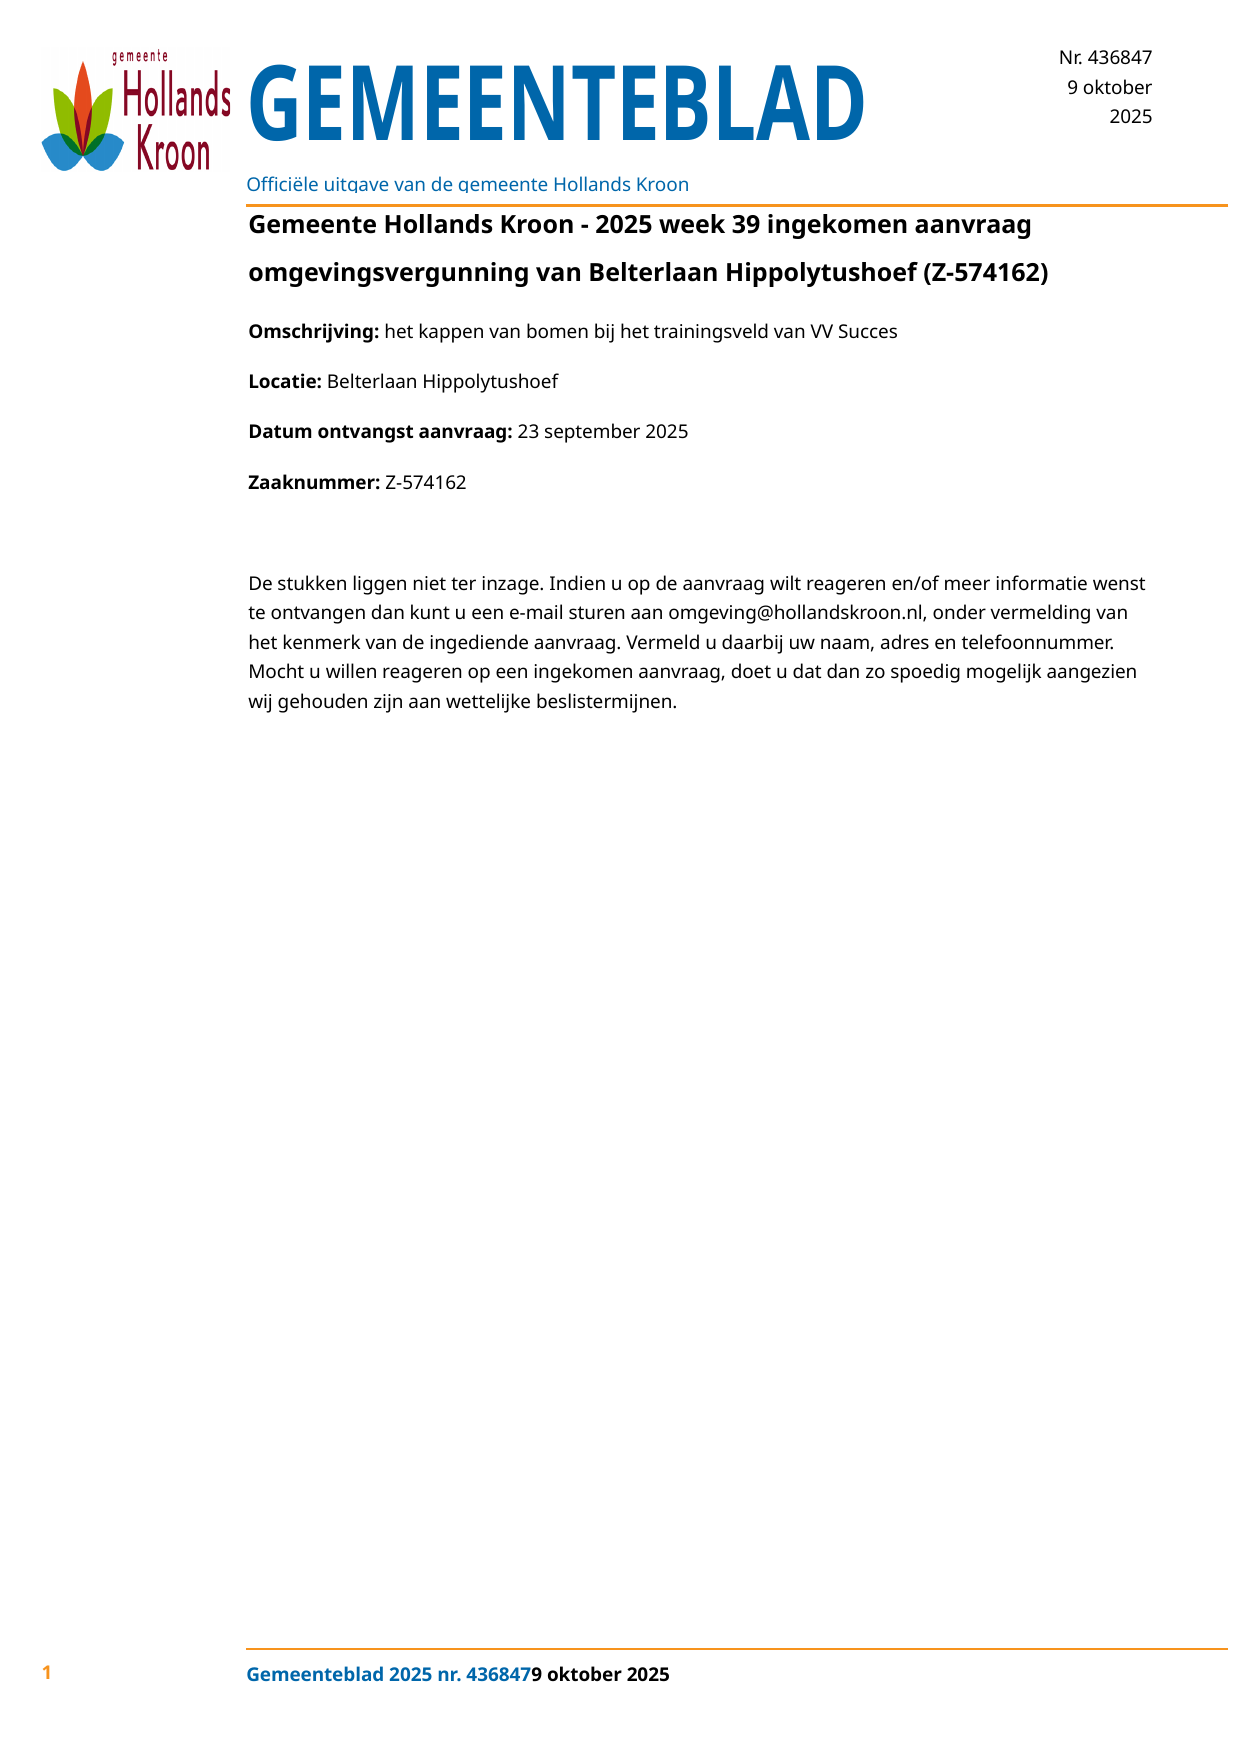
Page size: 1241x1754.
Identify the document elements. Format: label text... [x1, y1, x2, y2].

picture [41, 47, 231, 172]
text Omschrijving: het kappen van bomen bij het trainingsveld van VV Succes [248, 318, 1152, 344]
text Zaaknummer: Z-574162 [248, 469, 1152, 495]
text Datum ontvangst aanvraag: 23 september 2025 [248, 419, 1152, 444]
text Locatie: Belterlaan Hippolytushoef [248, 368, 1152, 394]
text De stukken liggen niet ter inzage. Indien u op de aanvraag wilt reageren en/of meer informatie wenst te ontvangen dan kunt u een e-mail sturen aan omgeving@hollandskroon.nl, onder vermelding van het kenmerk van de ingediende aanvraag. Vermeld u daarbij uw naam, adres en telefoonnummer. Mocht u willen reageren op een ingekomen aanvraag, doet u dat dan zo spoedig mogelijk aangezien wij gehouden zijn aan wettelijke beslistermijnen. [248, 570, 1152, 714]
text Gemeente Hollands Kroon - 2025 week 39 ingekomen aanvraag omgevingsvergunning van Belterlaan Hippolytushoef (Z-574162) [248, 207, 1152, 288]
